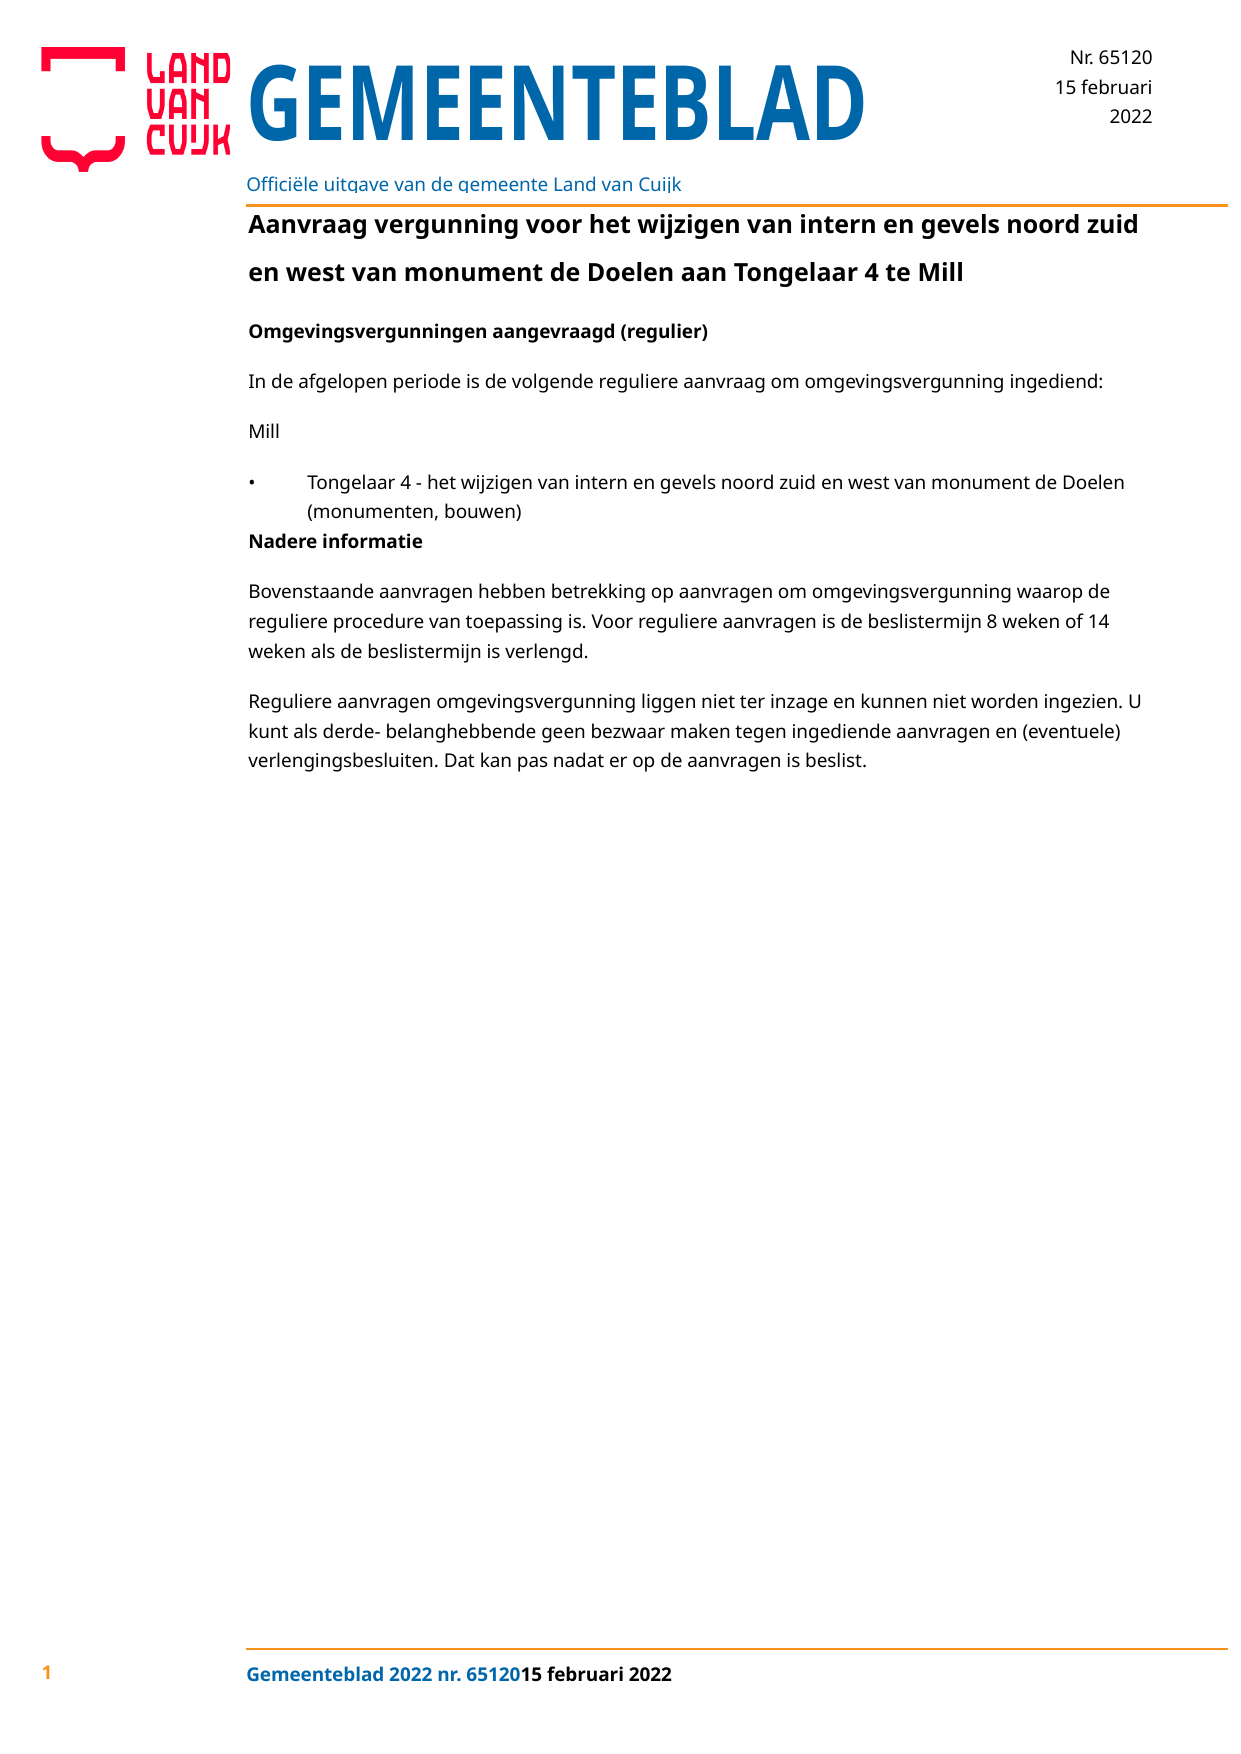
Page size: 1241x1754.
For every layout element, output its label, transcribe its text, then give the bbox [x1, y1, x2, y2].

text Mill [248, 419, 1152, 444]
text Bovenstaande aanvragen hebben betrekking op aanvragen om omgevingsvergunning waarop de reguliere procedure van toepassing is. Voor reguliere aanvragen is de beslistermijn 8 weken of 14 weken als de beslistermijn is verlengd. [248, 579, 1152, 664]
text Aanvraag vergunning voor het wijzigen van intern en gevels noord zuid en west van monument de Doelen aan Tongelaar 4 te Mill [248, 207, 1152, 288]
picture [41, 47, 231, 172]
text Nadere informatie [248, 528, 1152, 554]
text In de afgelopen periode is de volgende reguliere aanvraag om omgevingsvergunning ingediend: [248, 368, 1152, 394]
list Tongelaar 4 - het wijzigen van intern en gevels noord zuid en west van monument de Doelen (monumenten, bouwen) [248, 469, 1152, 524]
text Omgevingsvergunningen aangevraagd (regulier) [248, 318, 1152, 344]
text Reguliere aanvragen omgevingsvergunning liggen niet ter inzage en kunnen niet worden ingezien. U kunt als derde- belanghebbende geen bezwaar maken tegen ingediende aanvragen en (eventuele) verlengingsbesluiten. Dat kan pas nadat er op de aanvragen is beslist. [248, 688, 1152, 773]
